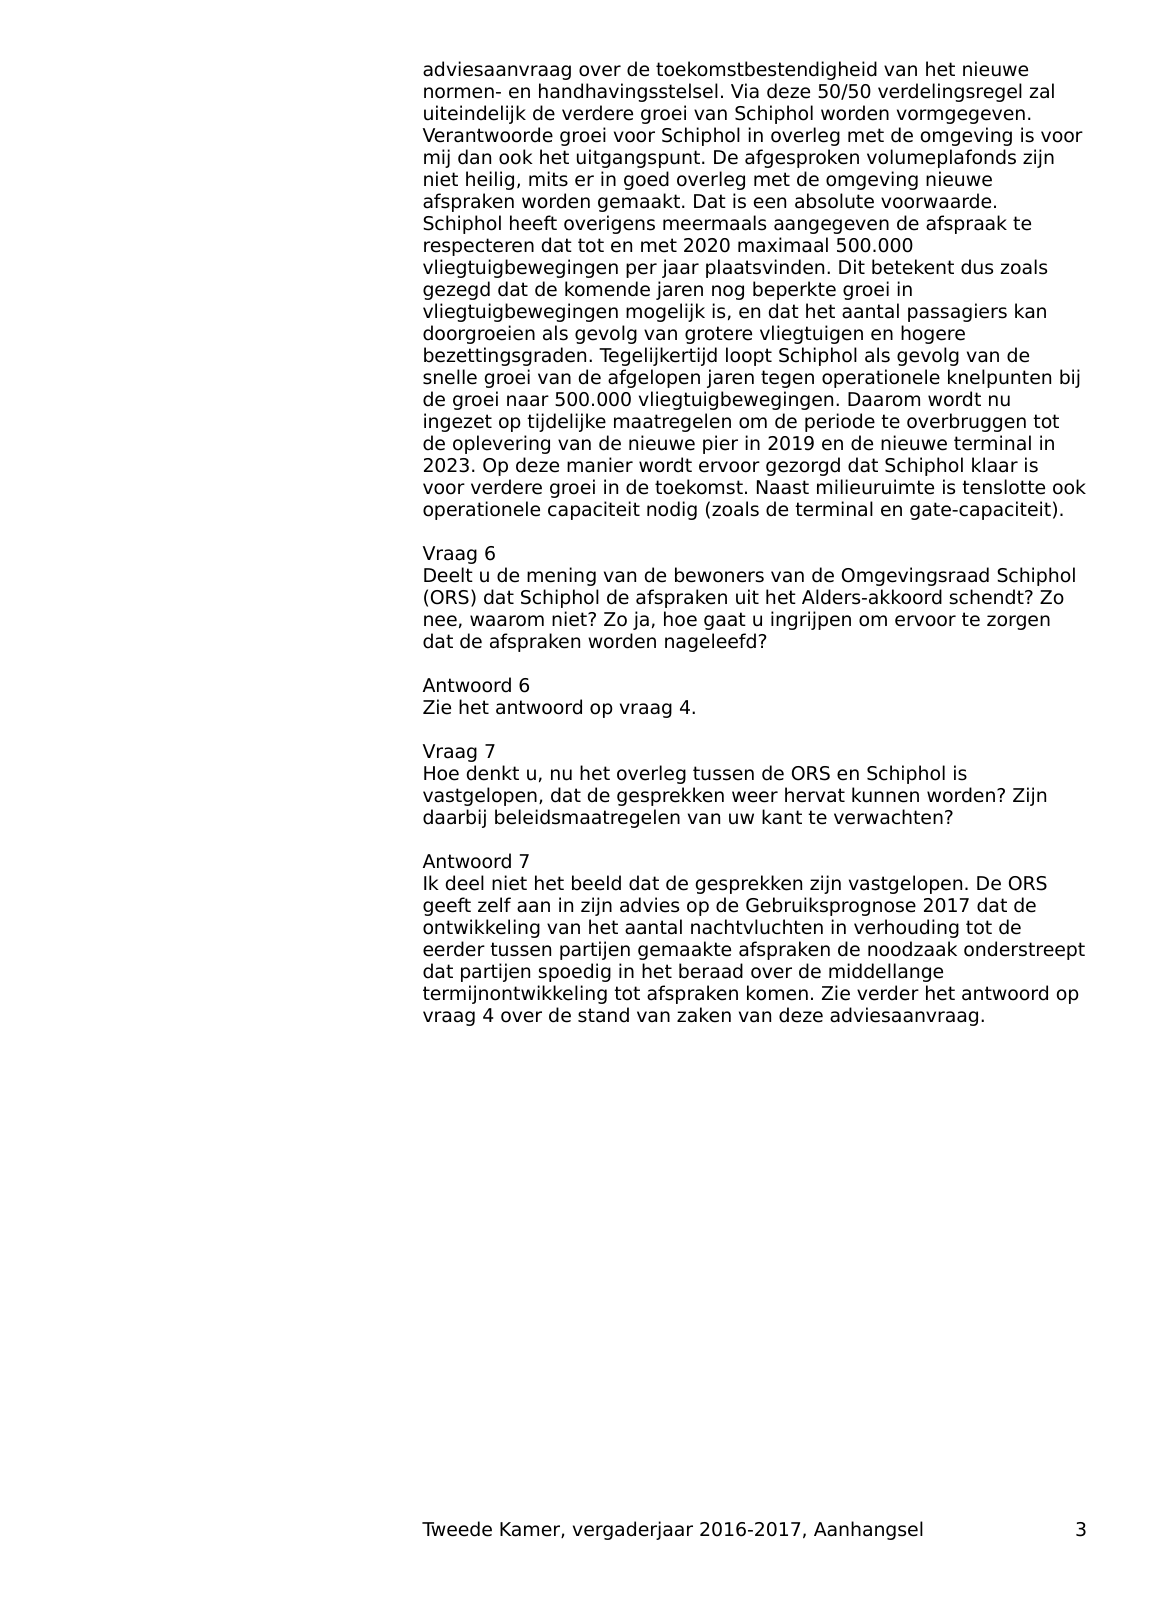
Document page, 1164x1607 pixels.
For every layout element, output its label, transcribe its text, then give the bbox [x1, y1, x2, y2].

text Zie het antwoord op vraag 4. [422, 697, 1087, 719]
text Vraag 6 [422, 543, 1087, 565]
text Ik deel niet het beeld dat de gesprekken zijn vastgelopen. De ORS geeft zelf aan in zijn advies op de Gebruiksprognose 2017 dat de ontwikkeling van het aantal nachtvluchten in verhouding tot de eerder tussen partijen gemaakte afspraken de noodzaak onderstreept dat partijen spoedig in het beraad over de middellange termijnontwikkeling tot afspraken komen. Zie verder het antwoord op vraag 4 over de stand van zaken van deze adviesaanvraag. [422, 873, 1087, 1027]
text Verantwoorde groei voor Schiphol in overleg met de omgeving is voor mij dan ook het uitgangspunt. De afgesproken volumeplafonds zijn niet heilig, mits er in goed overleg met de omgeving nieuwe afspraken worden gemaakt. Dat is een absolute voorwaarde. [422, 125, 1087, 213]
text Schiphol heeft overigens meermaals aangegeven de afspraak te respecteren dat tot en met 2020 maximaal 500.000 vliegtuigbewegingen per jaar plaatsvinden. Dit betekent dus zoals gezegd dat de komende jaren nog beperkte groei in vliegtuigbewegingen mogelijk is, en dat het aantal passagiers kan doorgroeien als gevolg van grotere vliegtuigen en hogere bezettingsgraden. Tegelijkertijd loopt Schiphol als gevolg van de snelle groei van de afgelopen jaren tegen operationele knelpunten bij de groei naar 500.000 vliegtuigbewegingen. Daarom wordt nu ingezet op tijdelijke maatregelen om de periode te overbruggen tot de oplevering van de nieuwe pier in 2019 en de nieuwe terminal in 2023. Op deze manier wordt ervoor gezorgd dat Schiphol klaar is voor verdere groei in de toekomst. Naast milieuruimte is tenslotte ook operationele capaciteit nodig (zoals de terminal en gate-capaciteit). [422, 213, 1087, 521]
text Vraag 7 [422, 741, 1087, 763]
text Deelt u de mening van de bewoners van de Omgevingsraad Schiphol (ORS) dat Schiphol de afspraken uit het Alders-akkoord schendt? Zo nee, waarom niet? Zo ja, hoe gaat u ingrijpen om ervoor te zorgen dat de afspraken worden nageleefd? [422, 565, 1087, 653]
text adviesaanvraag over de toekomstbestendigheid van het nieuwe normen- en handhavingsstelsel. Via deze 50/50 verdelingsregel zal uiteindelijk de verdere groei van Schiphol worden vormgegeven. [422, 59, 1087, 125]
text Antwoord 7 [422, 851, 1087, 873]
text Antwoord 6 [422, 675, 1087, 697]
text Hoe denkt u, nu het overleg tussen de ORS en Schiphol is vastgelopen, dat de gesprekken weer hervat kunnen worden? Zijn daarbij beleidsmaatregelen van uw kant te verwachten? [422, 763, 1087, 829]
